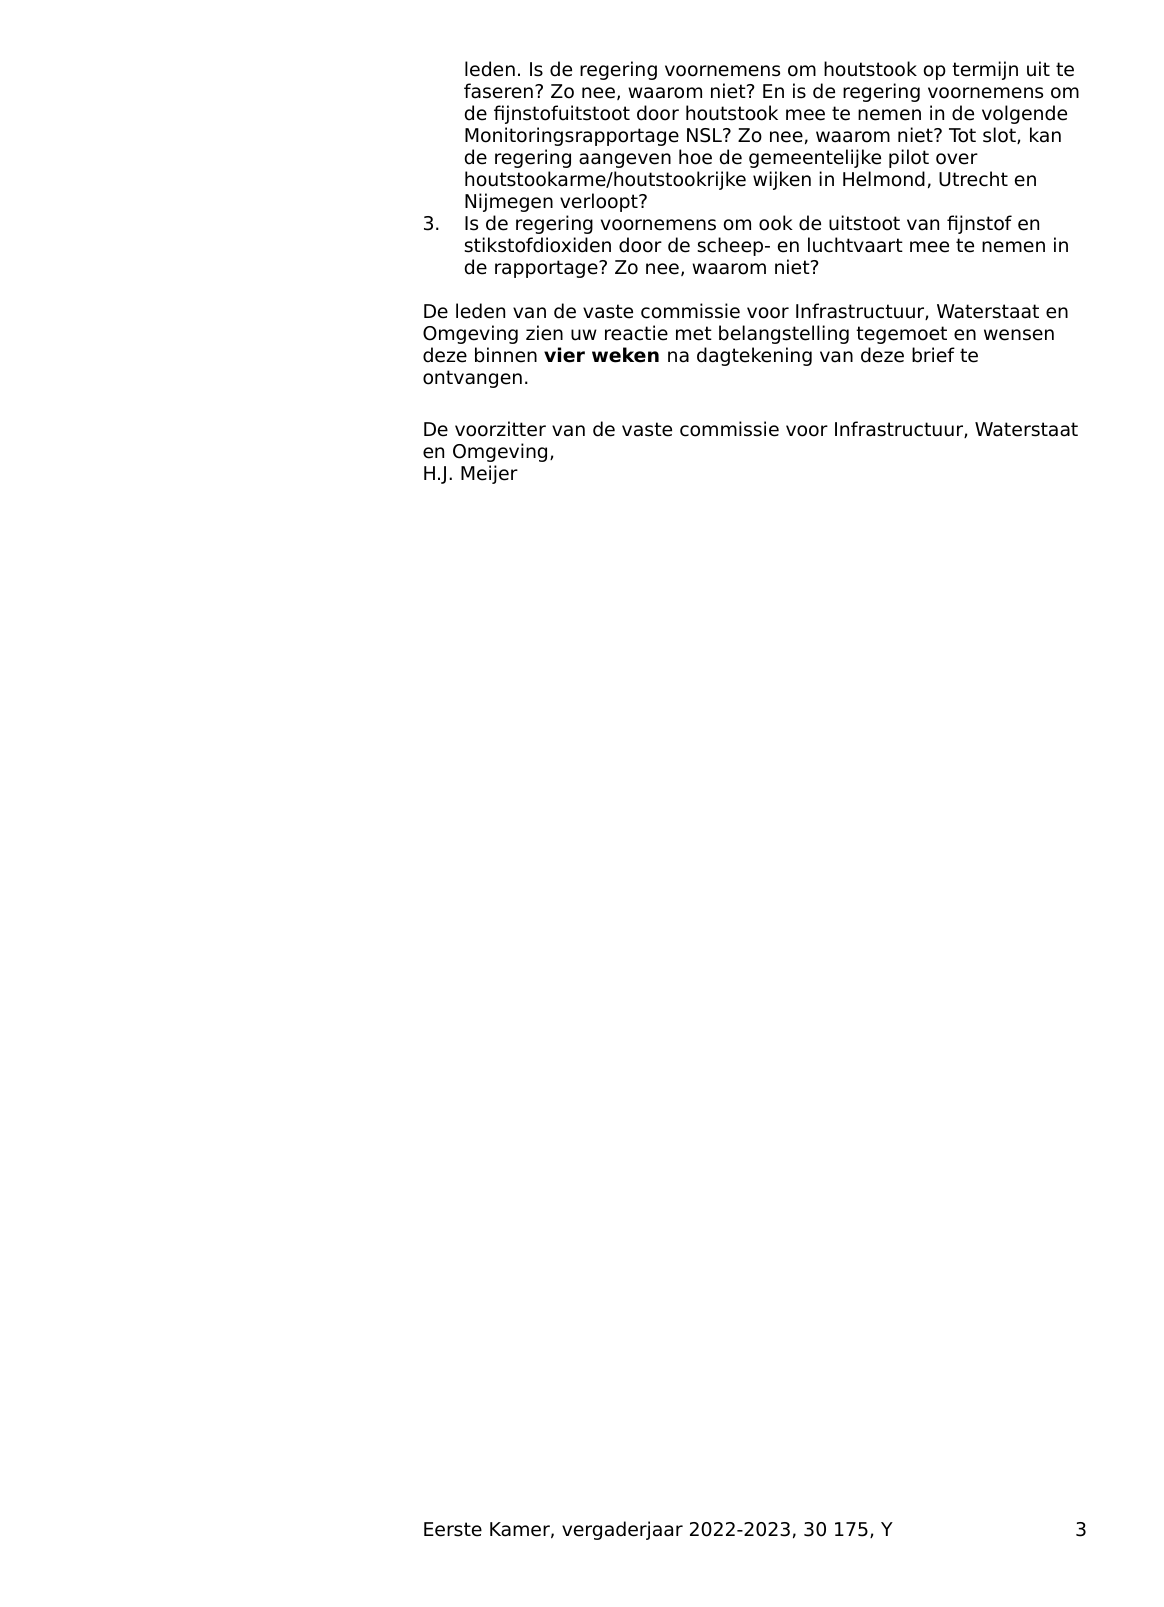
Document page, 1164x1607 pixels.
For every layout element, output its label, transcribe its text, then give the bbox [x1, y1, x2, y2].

text 3. Is de regering voornemens om ook de uitstoot van fijnstof en stikstofdioxiden door de scheep- en luchtvaart mee te nemen in de rapportage? Zo nee, waarom niet? [422, 213, 1087, 279]
text De voorzitter van de vaste commissie voor Infrastructuur, Waterstaat en Omgeving, H.J. Meijer [422, 419, 1087, 485]
text De leden van de vaste commissie voor Infrastructuur, Waterstaat en Omgeving zien uw reactie met belangstelling tegemoet en wensen deze binnen vier weken na dagtekening van deze brief te ontvangen. [422, 301, 1087, 389]
text leden. Is de regering voornemens om houtstook op termijn uit te faseren? Zo nee, waarom niet? En is de regering voornemens om de fijnstofuitstoot door houtstook mee te nemen in de volgende Monitoringsrapportage NSL? Zo nee, waarom niet? Tot slot, kan de regering aangeven hoe de gemeentelijke pilot over houtstookarme/houtstookrijke wijken in Helmond, Utrecht en Nijmegen verloopt? [422, 59, 1087, 213]
